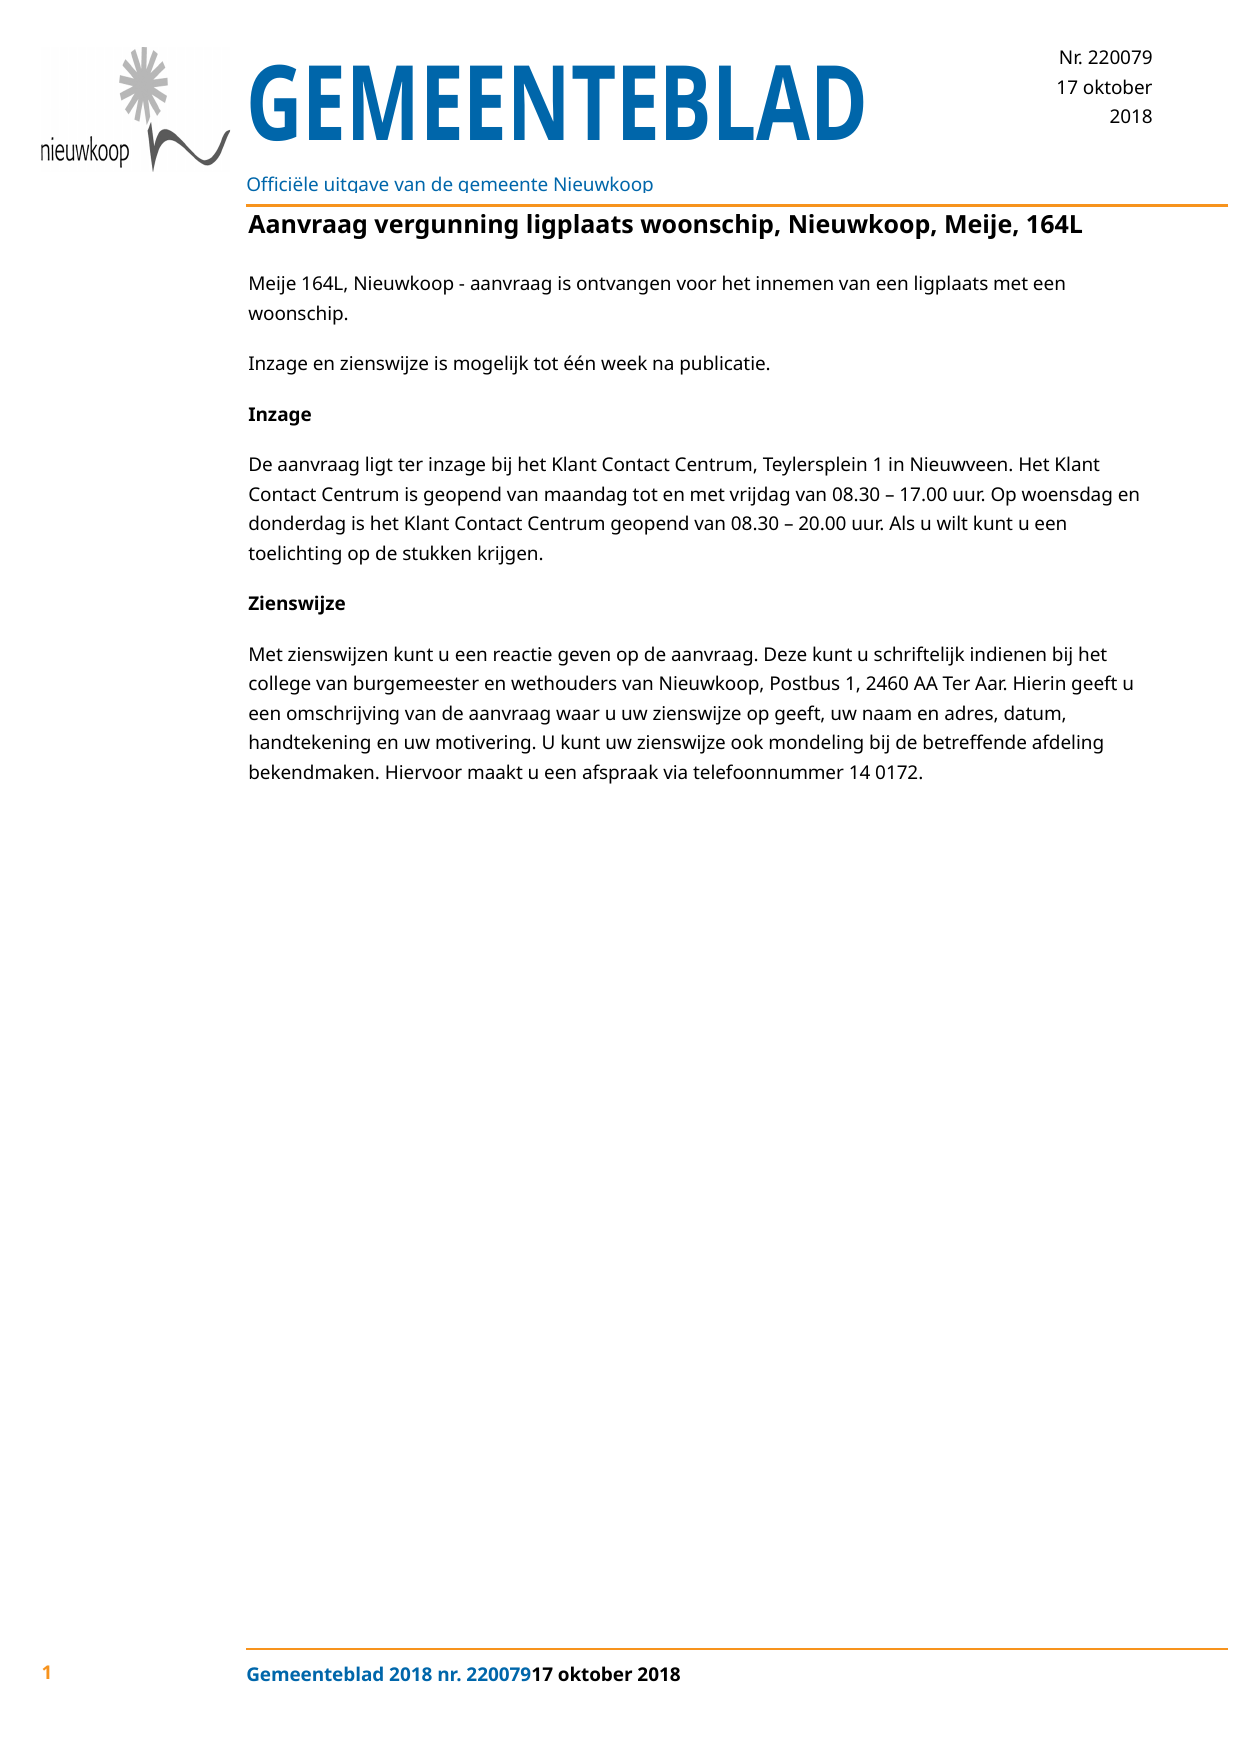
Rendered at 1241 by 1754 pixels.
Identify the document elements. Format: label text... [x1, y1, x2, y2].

text Met zienswijzen kunt u een reactie geven op de aanvraag. Deze kunt u schriftelijk indienen bij het college van burgemeester en wethouders van Nieuwkoop, Postbus 1, 2460 AA Ter Aar. Hierin geeft u een omschrijving van de aanvraag waar u uw zienswijze op geeft, uw naam en adres, datum, handtekening en uw motivering. U kunt uw zienswijze ook mondeling bij de betreffende afdeling bekendmaken. Hiervoor maakt u een afspraak via telefoonnummer 14 0172. [248, 641, 1152, 785]
picture [41, 47, 231, 172]
text Aanvraag vergunning ligplaats woonschip, Nieuwkoop, Meije, 164L [248, 207, 1152, 241]
text Inzage [248, 401, 1152, 426]
text Inzage en zienswijze is mogelijk tot één week na publicatie. [248, 350, 1152, 376]
text De aanvraag ligt ter inzage bij het Klant Contact Centrum, Teylersplein 1 in Nieuwveen. Het Klant Contact Centrum is geopend van maandag tot en met vrijdag van 08.30 – 17.00 uur. Op woensdag en donderdag is het Klant Contact Centrum geopend van 08.30 – 20.00 uur. Als u wilt kunt u een toelichting op de stukken krijgen. [248, 451, 1152, 566]
text Zienswijze [248, 590, 1152, 616]
text Meije 164L, Nieuwkoop - aanvraag is ontvangen voor het innemen van een ligplaats met een woonschip. [248, 270, 1152, 326]
